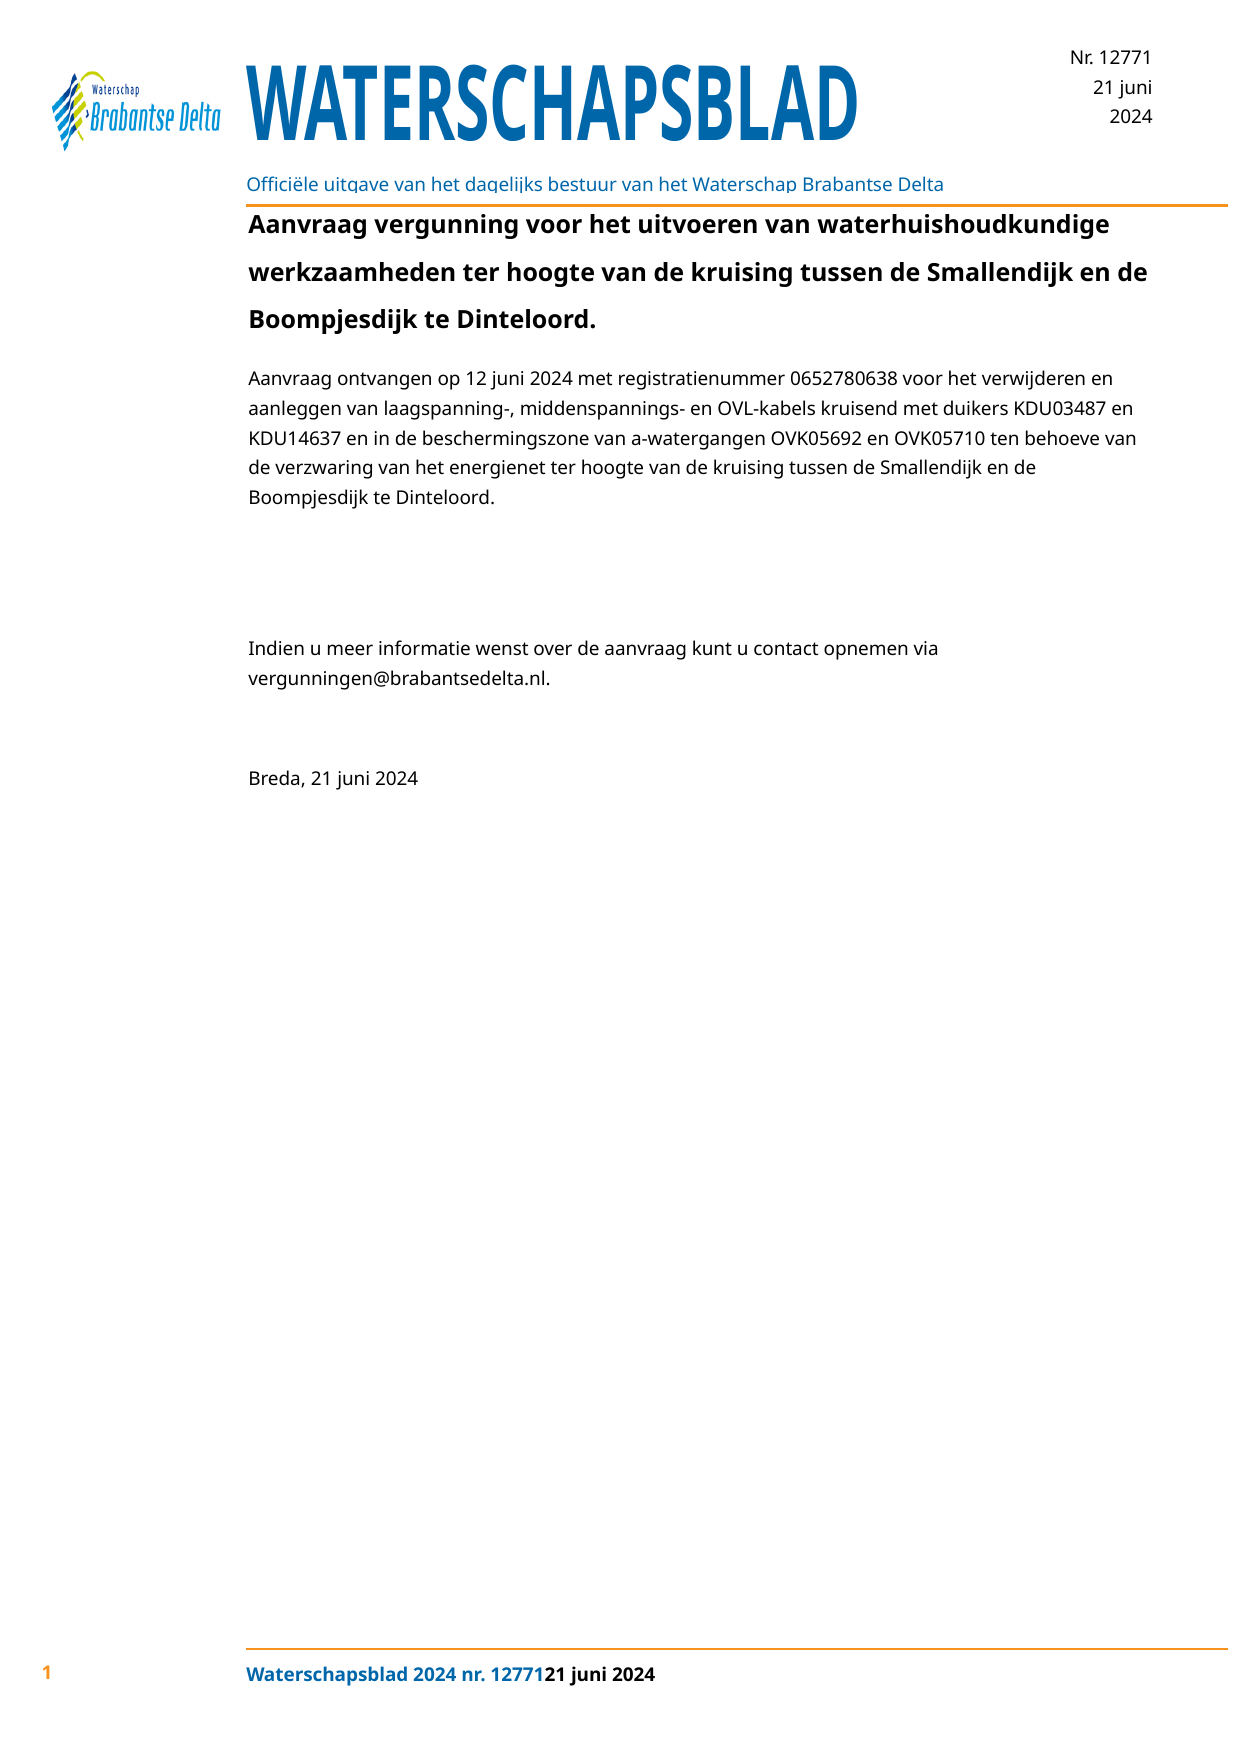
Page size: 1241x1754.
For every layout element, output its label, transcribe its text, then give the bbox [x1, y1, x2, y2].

text Indien u meer informatie wenst over de aanvraag kunt u contact opnemen via vergunningen@brabantsedelta.nl. [248, 635, 1152, 690]
text Breda, 21 juni 2024 [248, 766, 1152, 791]
text Aanvraag ontvangen op 12 juni 2024 met registratienummer 0652780638 voor het verwijderen en aanleggen van laagspanning-, middenspannings- en OVL-kabels kruisend met duikers KDU03487 en KDU14637 en in de beschermingszone van a-watergangen OVK05692 en OVK05710 ten behoeve van de verzwaring van het energienet ter hoogte van de kruising tussen de Smallendijk en de Boompjesdijk te Dinteloord. [248, 366, 1152, 509]
text Aanvraag vergunning voor het uitvoeren van waterhuishoudkundige werkzaamheden ter hoogte van de kruising tussen de Smallendijk en de Boompjesdijk te Dinteloord. [248, 207, 1152, 336]
picture [41, 47, 231, 172]
